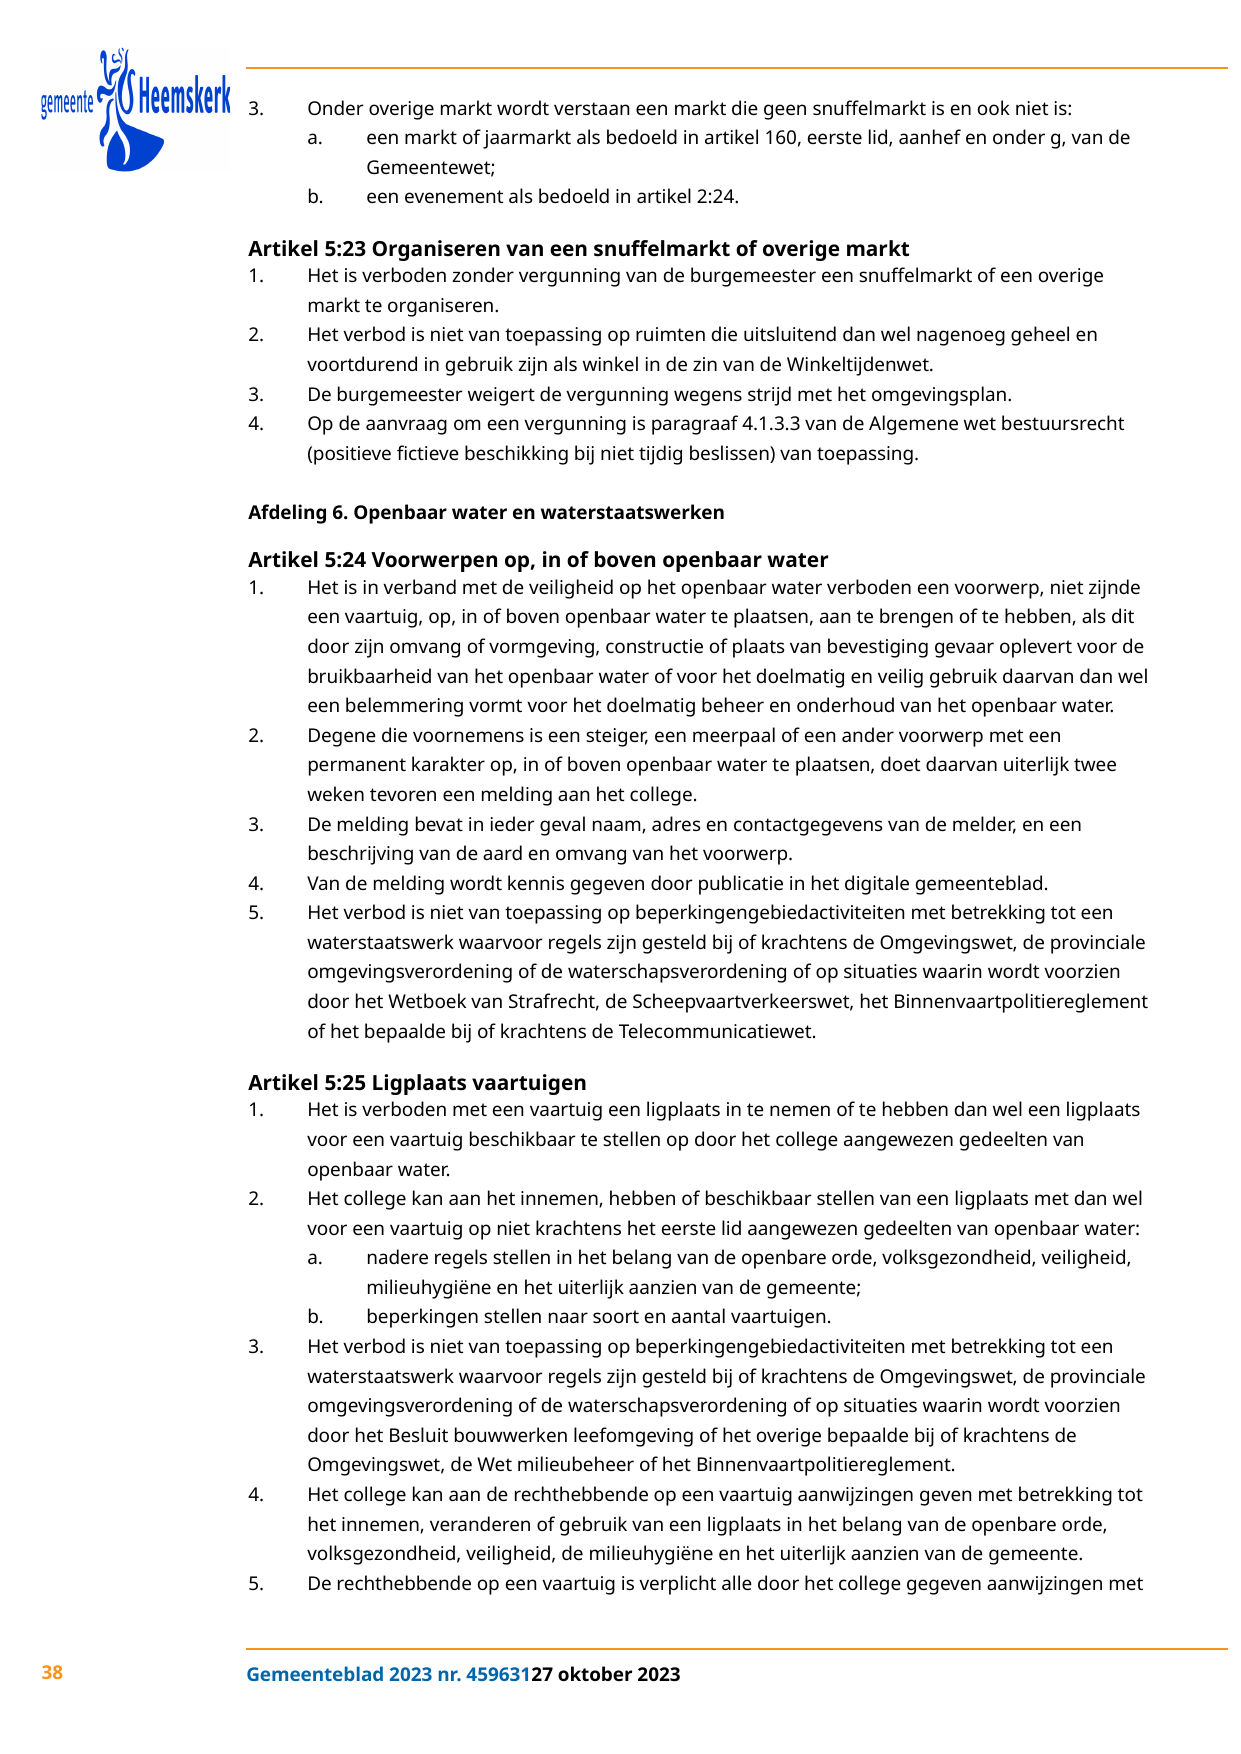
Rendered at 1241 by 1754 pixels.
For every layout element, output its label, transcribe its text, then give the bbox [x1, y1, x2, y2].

picture [41, 47, 231, 172]
list Het is verboden met een vaartuig een ligplaats in te nemen of te hebben dan wel een ligplaats voor een vaartuig beschikbaar te stellen op door het college aangewezen gedeelten van openbaar water. [248, 1097, 1152, 1182]
list Het is in verband met de veiligheid op het openbaar water verboden een voorwerp, niet zijnde een vaartuig, op, in of boven openbaar water te plaatsen, aan te brengen of te hebben, als dit door zijn omvang of vormgeving, constructie of plaats van bevestiging gevaar oplevert voor de bruikbaarheid van het openbaar water of voor het doelmatig en veilig gebruik daarvan dan wel een belemmering vormt voor het doelmatig beheer en onderhoud van het openbaar water. [248, 574, 1152, 718]
list een markt of jaarmarkt als bedoeld in artikel 160, eerste lid, aanhef en onder g, van de Gemeentewet; [307, 124, 1152, 180]
text Artikel 5:23 Organiseren van een snuffelmarkt of overige markt [248, 234, 1152, 262]
list De melding bevat in ieder geval naam, adres en contactgegevens van de melder, en een beschrijving van de aard en omvang van het voorwerp. [248, 811, 1152, 866]
list Het verbod is niet van toepassing op ruimten die uitsluitend dan wel nagenoeg geheel en voortdurend in gebruik zijn als winkel in de zin van de Winkeltijdenwet. [248, 322, 1152, 377]
list Het verbod is niet van toepassing op beperkingengebiedactiviteiten met betrekking tot een waterstaatswerk waarvoor regels zijn gesteld bij of krachtens de Omgevingswet, de provinciale omgevingsverordening of de waterschapsverordening of op situaties waarin wordt voorzien door het Besluit bouwwerken leefomgeving of het overige bepaalde bij of krachtens de Omgevingswet, de Wet milieubeheer of het Binnenvaartpolitiereglement. [248, 1333, 1152, 1477]
list een evenement als bedoeld in artikel 2:24. [307, 183, 1152, 209]
list Het is verboden zonder vergunning van de burgemeester een snuffelmarkt of een overige markt te organiseren. [248, 262, 1152, 318]
list Het college kan aan het innemen, hebben of beschikbaar stellen van een ligplaats met dan wel voor een vaartuig op niet krachtens het eerste lid aangewezen gedeelten van openbaar water: [248, 1185, 1152, 1241]
text Artikel 5:25 Ligplaats vaartuigen [248, 1068, 1152, 1097]
text Artikel 5:24 Voorwerpen op, in of boven openbaar water [248, 546, 1152, 574]
list Degene die voornemens is een steiger, een meerpaal of een ander voorwerp met een permanent karakter op, in of boven openbaar water te plaatsen, doet daarvan uiterlijk twee weken tevoren een melding aan het college. [248, 722, 1152, 807]
list beperkingen stellen naar soort en aantal vaartuigen. [307, 1304, 1152, 1329]
list Van de melding wordt kennis gegeven door publicatie in het digitale gemeenteblad. [248, 870, 1152, 896]
list Op de aanvraag om een vergunning is paragraaf 4.1.3.3 van de Algemene wet bestuursrecht (positieve fictieve beschikking bij niet tijdig beslissen) van toepassing. [248, 410, 1152, 466]
text Afdeling 6. Openbaar water en waterstaatswerken [248, 499, 1152, 525]
list Onder overige markt wordt verstaan een markt die geen snuffelmarkt is en ook niet is: [248, 95, 1152, 121]
list De rechthebbende op een vaartuig is verplicht alle door het college gegeven aanwijzingen met [248, 1570, 1152, 1596]
list De burgemeester weigert de vergunning wegens strijd met het omgevingsplan. [248, 381, 1152, 406]
list nadere regels stellen in het belang van de openbare orde, volksgezondheid, veiligheid, milieuhygiëne en het uiterlijk aanzien van de gemeente; [307, 1244, 1152, 1300]
list Het verbod is niet van toepassing op beperkingengebiedactiviteiten met betrekking tot een waterstaatswerk waarvoor regels zijn gesteld bij of krachtens de Omgevingswet, de provinciale omgevingsverordening of de waterschapsverordening of op situaties waarin wordt voorzien door het Wetboek van Strafrecht, de Scheepvaartverkeerswet, het Binnenvaartpolitiereglement of het bepaalde bij of krachtens de Telecommunicatiewet. [248, 899, 1152, 1043]
list Het college kan aan de rechthebbende op een vaartuig aanwijzingen geven met betrekking tot het innemen, veranderen of gebruik van een ligplaats in het belang van de openbare orde, volksgezondheid, veiligheid, de milieuhygiëne en het uiterlijk aanzien van de gemeente. [248, 1481, 1152, 1566]
